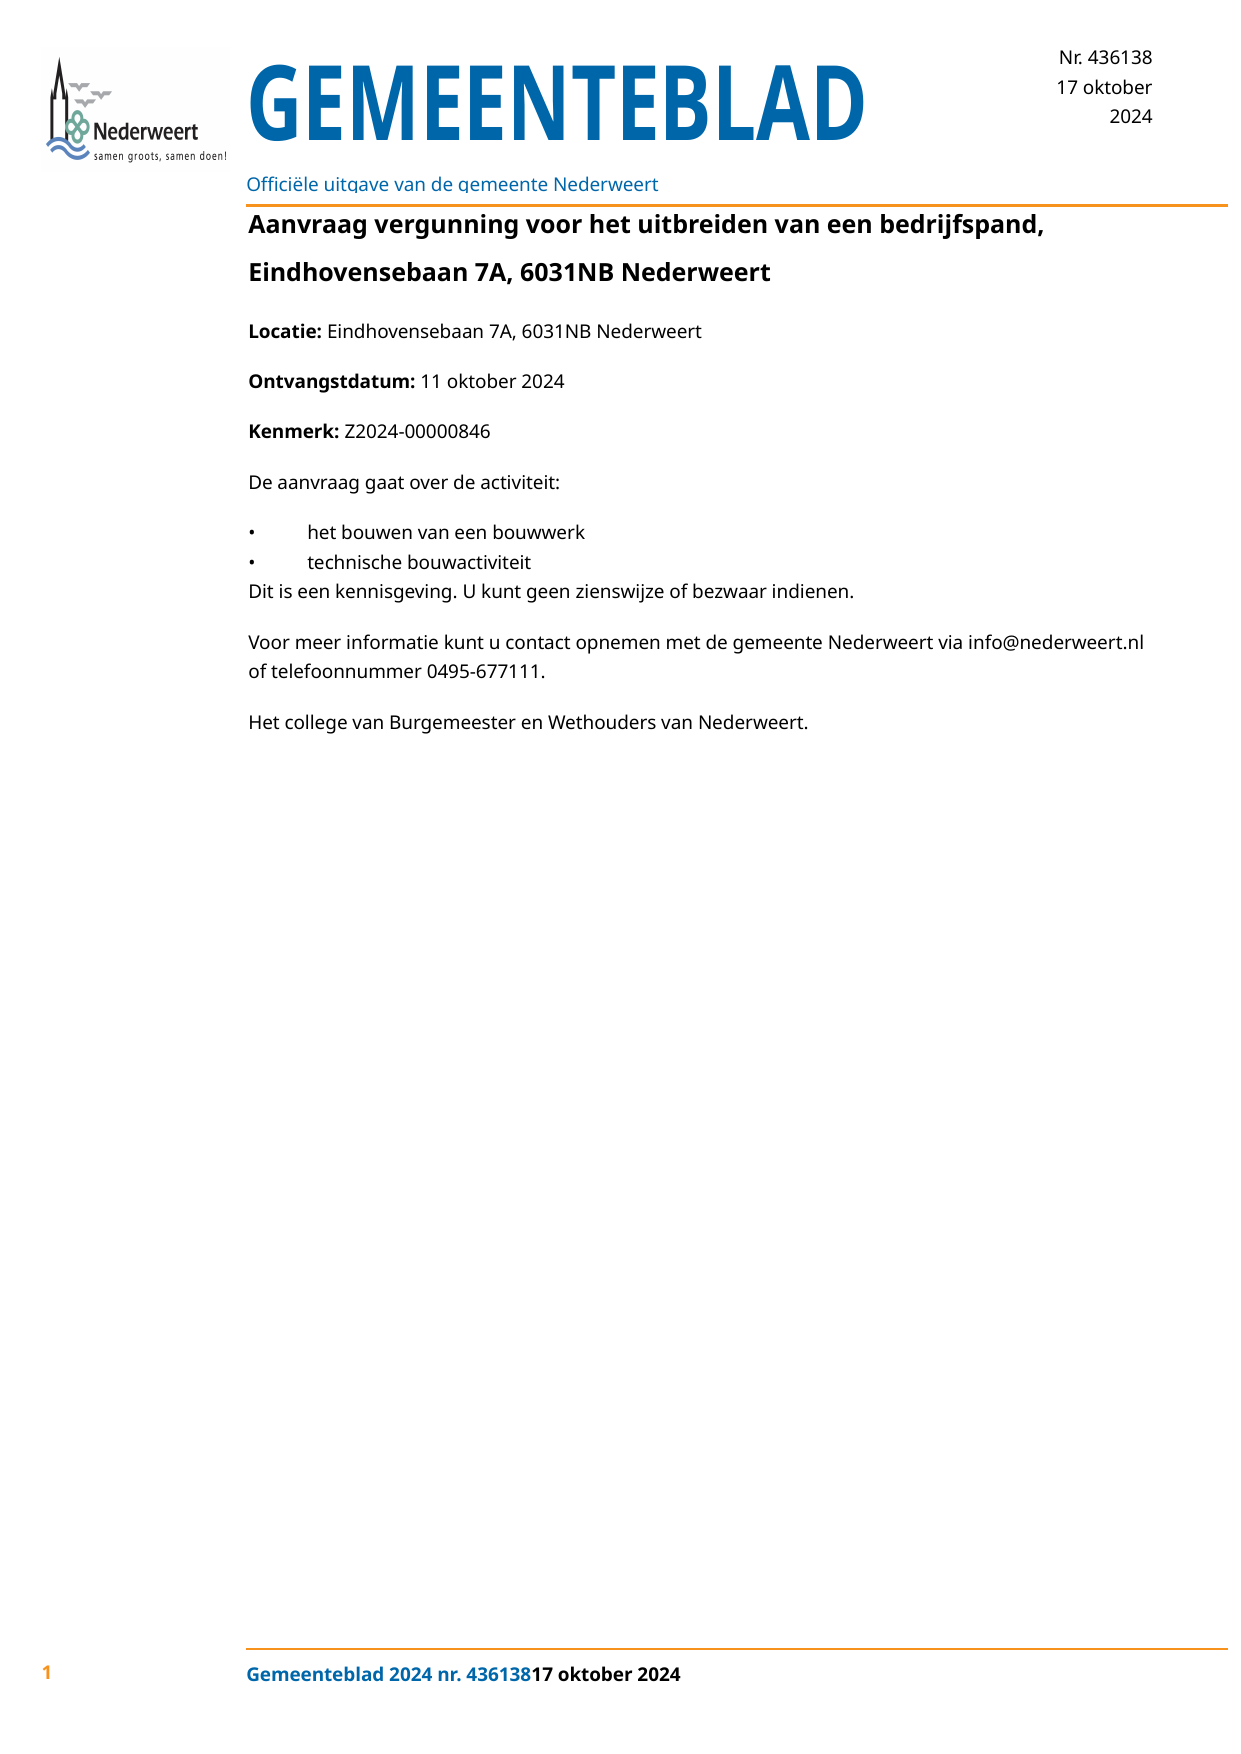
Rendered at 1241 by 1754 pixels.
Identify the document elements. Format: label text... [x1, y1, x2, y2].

text De aanvraag gaat over de activiteit: [248, 469, 1152, 495]
text Ontvangstdatum: 11 oktober 2024 [248, 368, 1152, 394]
text Het college van Burgemeester en Wethouders van Nederweert. [248, 709, 1152, 735]
text Voor meer informatie kunt u contact opnemen met de gemeente Nederweert via info@nederweert.nl of telefoonnummer 0495-677111. [248, 629, 1152, 684]
text Locatie: Eindhovensebaan 7A, 6031NB Nederweert [248, 318, 1152, 344]
text Aanvraag vergunning voor het uitbreiden van een bedrijfspand, Eindhovensebaan 7A, 6031NB Nederweert [248, 207, 1152, 288]
text Dit is een kennisgeving. U kunt geen zienswijze of bezwaar indienen. [248, 579, 1152, 604]
list het bouwen van een bouwwerk [248, 519, 1152, 545]
picture [41, 47, 231, 172]
text Kenmerk: Z2024-00000846 [248, 419, 1152, 444]
list technische bouwactiviteit [248, 549, 1152, 575]
